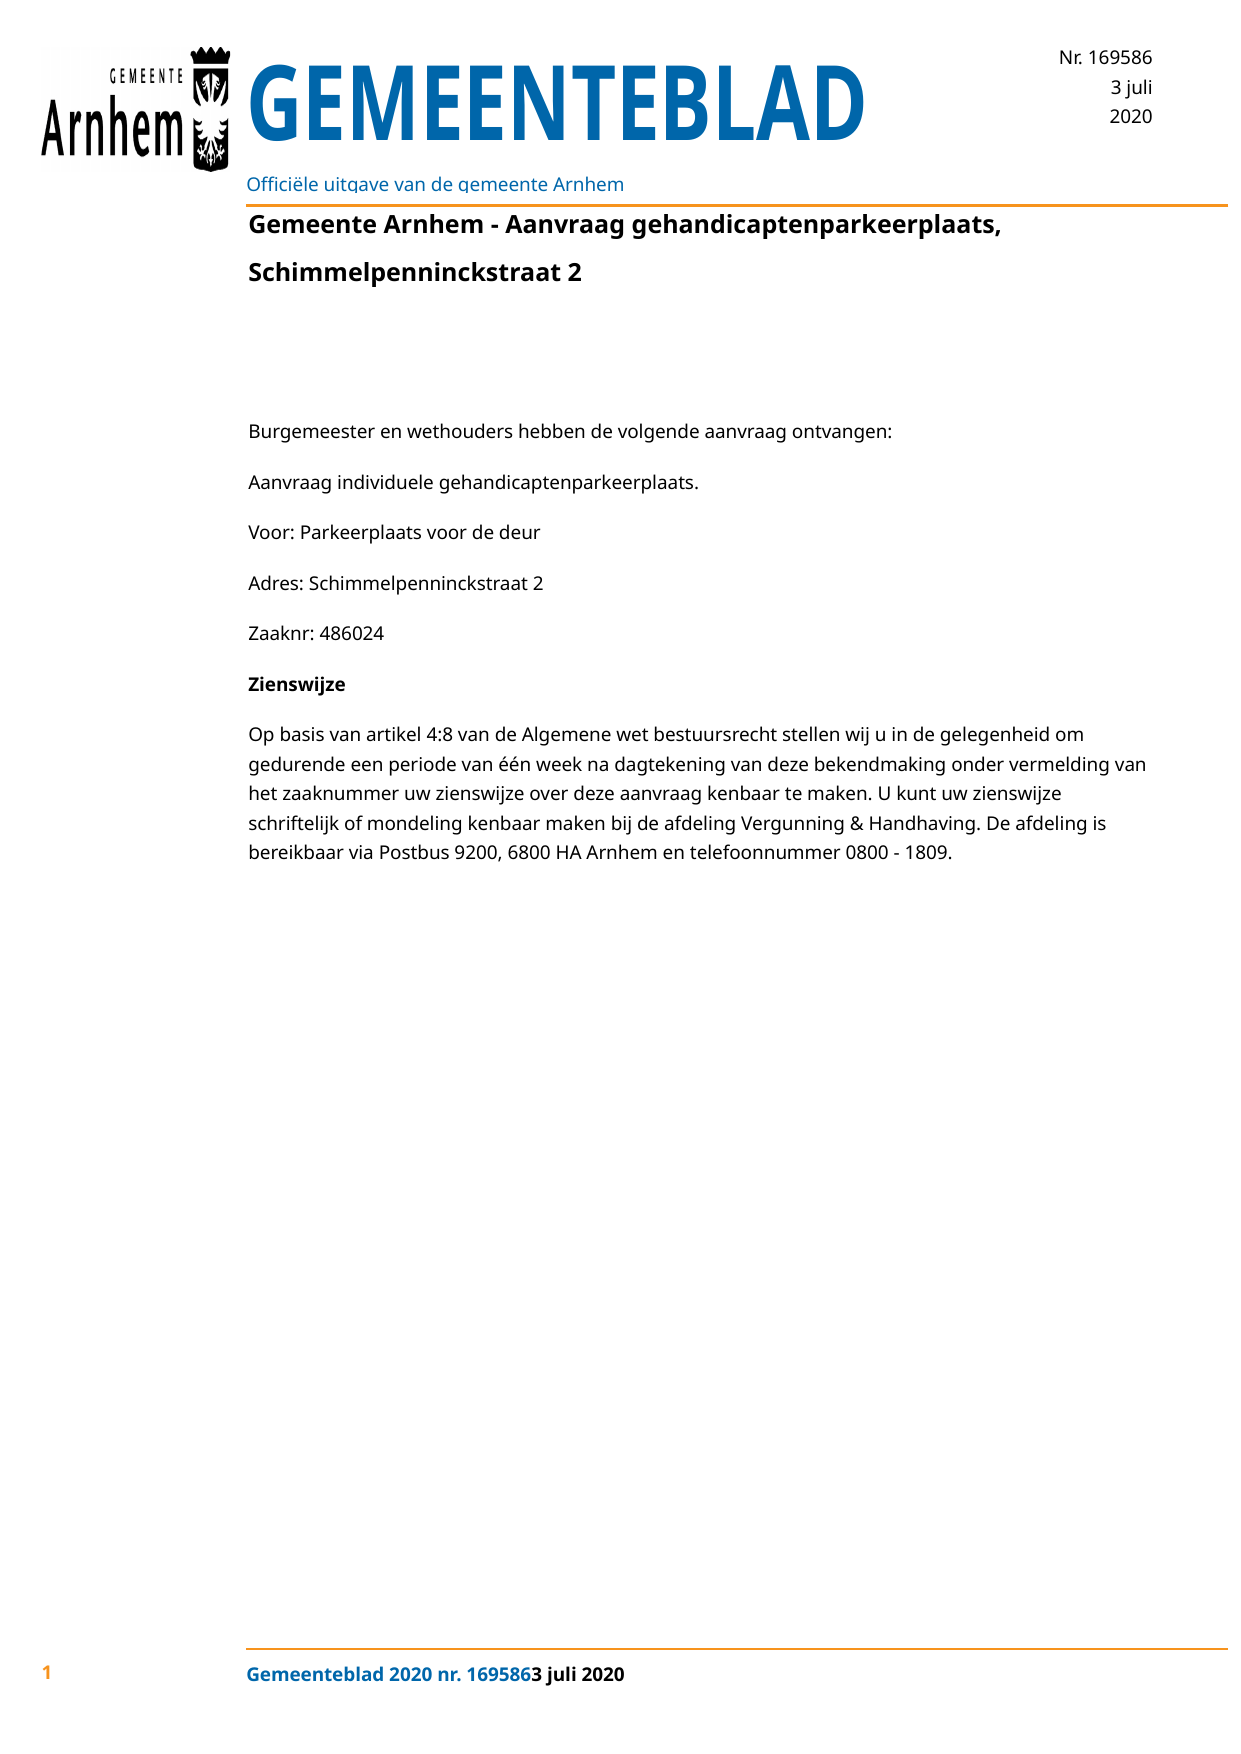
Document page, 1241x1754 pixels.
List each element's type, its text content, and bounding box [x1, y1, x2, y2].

text Aanvraag individuele gehandicaptenparkeerplaats. [248, 469, 1152, 495]
text Gemeente Arnhem - Aanvraag gehandicaptenparkeerplaats, Schimmelpenninckstraat 2 [248, 207, 1152, 288]
picture [41, 47, 231, 172]
text Voor: Parkeerplaats voor de deur [248, 519, 1152, 545]
text Burgemeester en wethouders hebben de volgende aanvraag ontvangen: [248, 419, 1152, 444]
text Adres: Schimmelpenninckstraat 2 [248, 570, 1152, 596]
text Op basis van artikel 4:8 van de Algemene wet bestuursrecht stellen wij u in de gelegenheid om gedurende een periode van één week na dagtekening van deze bekendmaking onder vermelding van het zaaknummer uw zienswijze over deze aanvraag kenbaar te maken. U kunt uw zienswijze schriftelijk of mondeling kenbaar maken bij de afdeling Vergunning & Handhaving. De afdeling is bereikbaar via Postbus 9200, 6800 HA Arnhem en telefoonnummer 0800 - 1809. [248, 721, 1152, 865]
text Zaaknr: 486024 [248, 620, 1152, 646]
text Zienswijze [248, 671, 1152, 697]
